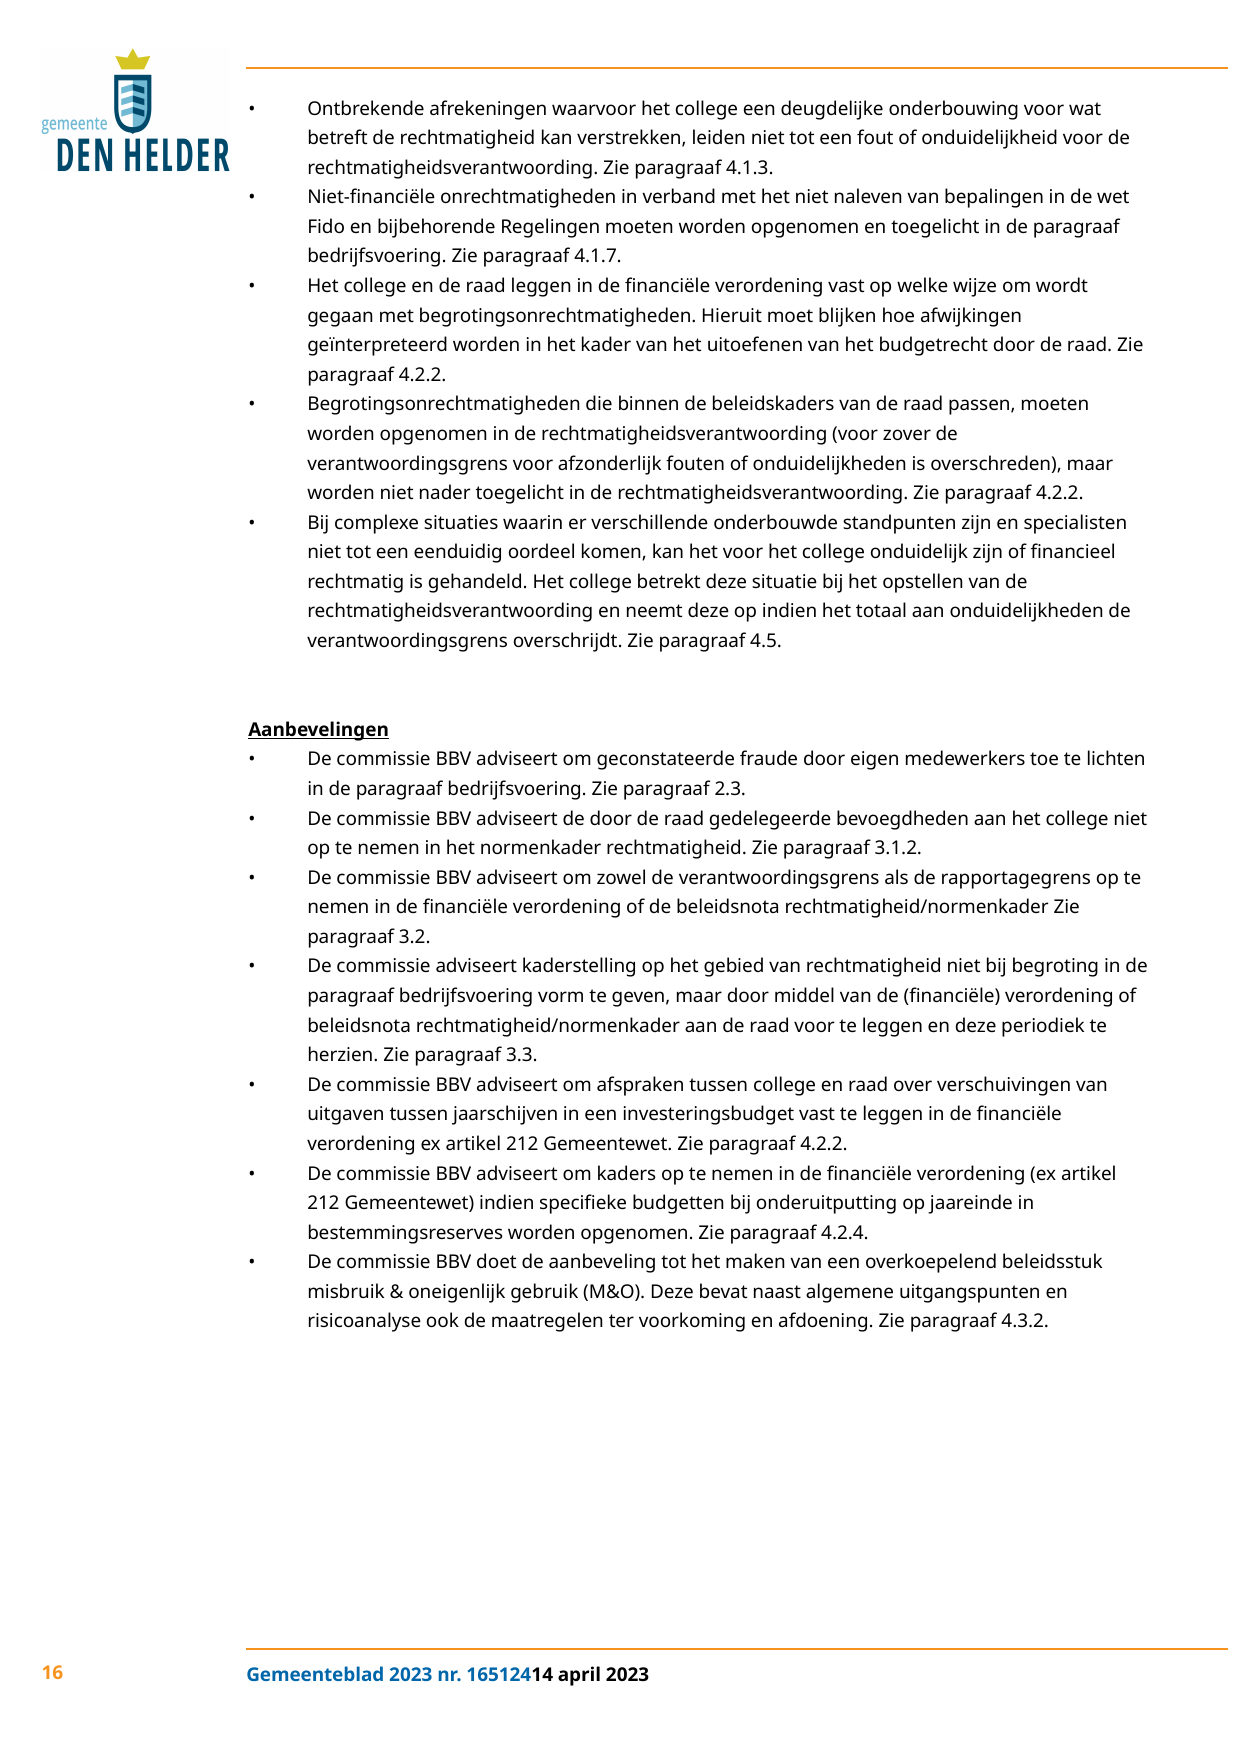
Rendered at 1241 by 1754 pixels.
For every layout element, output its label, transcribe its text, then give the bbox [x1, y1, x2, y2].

list De commissie BBV adviseert om zowel de verantwoordingsgrens als de rapportagegrens op te nemen in de financiële verordening of de beleidsnota rechtmatigheid/normenkader Zie paragraaf 3.2. [248, 864, 1152, 949]
picture [220, 160, 224, 172]
list Niet-financiële onrechtmatigheden in verband met het niet naleven van bepalingen in de wet Fido en bijbehorende Regelingen moeten worden opgenomen en toegelicht in de paragraaf bedrijfsvoering. Zie paragraaf 4.1.7. [248, 183, 1152, 268]
picture [100, 154, 106, 172]
list De commissie BBV adviseert de door de raad gedelegeerde bevoegdheden aan het college niet op te nemen in het normenkader rechtmatigheid. Zie paragraaf 3.1.2. [248, 805, 1152, 860]
list Bij complexe situaties waarin er verschillende onderbouwde standpunten zijn en specialisten niet tot een eenduidig oordeel komen, kan het voor het college onduidelijk zijn of financieel rechtmatig is gehandeld. Het college betrekt deze situatie bij het opstellen van de rechtmatigheidsverantwoording en neemt deze op indien het totaal aan onduidelijkheden de verantwoordingsgrens overschrijdt. Zie paragraaf 4.5. [248, 509, 1152, 653]
list Ontbrekende afrekeningen waarvoor het college een deugdelijke onderbouwing voor wat betreft de rechtmatigheid kan verstrekken, leiden niet tot een fout of onduidelijkheid voor de rechtmatigheidsverantwoording. Zie paragraaf 4.1.3. [248, 95, 1152, 180]
picture [130, 157, 135, 172]
list Begrotingsonrechtmatigheden die binnen de beleidskaders van de raad passen, moeten worden opgenomen in de rechtmatigheidsverantwoording (voor zover de verantwoordingsgrens voor afzonderlijk fouten of onduidelijkheden is overschreden), maar worden niet nader toegelicht in de rechtmatigheidsverantwoording. Zie paragraaf 4.2.2. [248, 391, 1152, 505]
picture [63, 144, 68, 165]
list Het college en de raad leggen in de financiële verordening vast op welke wijze om wordt gegaan met begrotingsonrechtmatigheden. Hieruit moet blijken hoe afwijkingen geïnterpreteerd worden in het kader van het uitoefenen van het budgetrecht door de raad. Zie paragraaf 4.2.2. [248, 272, 1152, 387]
list De commissie BBV adviseert om afspraken tussen college en raad over verschuivingen van uitgaven tussen jaarschijven in een investeringsbudget vast te leggen in de financiële verordening ex artikel 212 Gemeentewet. Zie paragraaf 4.2.2. [248, 1071, 1152, 1156]
picture [182, 144, 187, 165]
list De commissie BBV doet de aanbeveling tot het maken van een overkoepelend beleidsstuk misbruik & oneigenlijk gebruik (M&O). Deze bevat naast algemene uitgangspunten en risicoanalyse ook de maatregelen ter voorkoming en afdoening. Zie paragraaf 4.3.2. [248, 1248, 1152, 1333]
picture [41, 47, 231, 172]
list De commissie BBV adviseert om geconstateerde fraude door eigen medewerkers toe te lichten in de paragraaf bedrijfsvoering. Zie paragraaf 2.3. [248, 746, 1152, 801]
list De commissie adviseert kaderstelling op het gebied van rechtmatigheid niet bij begroting in de paragraaf bedrijfsvoering vorm te geven, maar door middel van de (financiële) verordening of beleidsnota rechtmatigheid/normenkader aan de raad voor te leggen en deze periodiek te herzien. Zie paragraaf 3.3. [248, 953, 1152, 1067]
text Aanbevelingen [248, 716, 1152, 742]
list De commissie BBV adviseert om kaders op te nemen in de financiële verordening (ex artikel 212 Gemeentewet) indien specifieke budgetten bij onderuitputting op jaareinde in bestemmingsreserves worden opgenomen. Zie paragraaf 4.2.4. [248, 1160, 1152, 1245]
